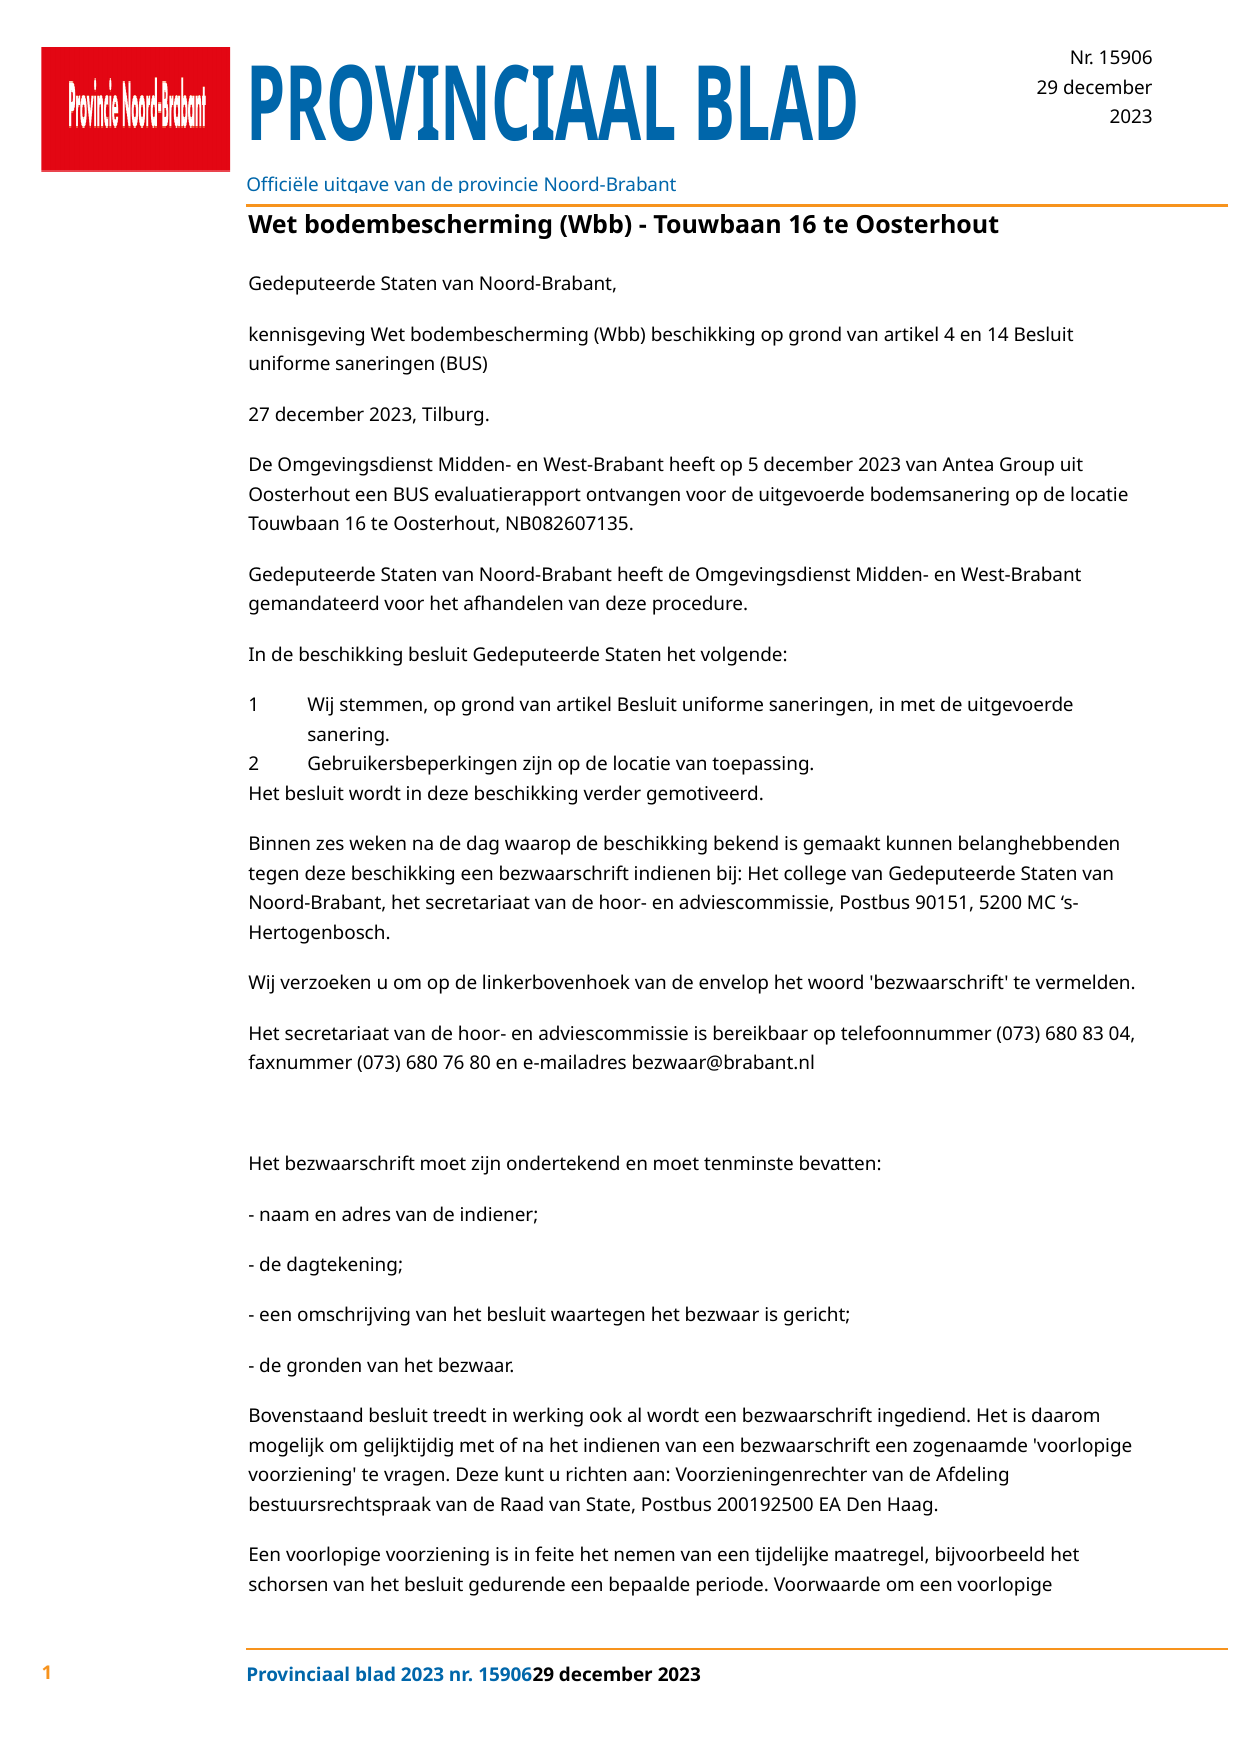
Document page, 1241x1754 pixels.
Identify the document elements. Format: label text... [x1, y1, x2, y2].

text De Omgevingsdienst Midden- en West-Brabant heeft op 5 december 2023 van Antea Group uit Oosterhout een BUS evaluatierapport ontvangen voor de uitgevoerde bodemsanering op de locatie Touwbaan 16 te Oosterhout, NB082607135. [248, 451, 1152, 536]
text Wet bodembescherming (Wbb) - Touwbaan 16 te Oosterhout [248, 207, 1152, 241]
text Een voorlopige voorziening is in feite het nemen van een tijdelijke maatregel, bijvoorbeeld het schorsen van het besluit gedurende een bepaalde periode. Voorwaarde om een voorlopige [248, 1542, 1152, 1597]
text Het besluit wordt in deze beschikking verder gemotiveerd. [248, 780, 1152, 806]
text Het bezwaarschrift moet zijn ondertekend en moet tenminste bevatten: [248, 1150, 1152, 1176]
text In de beschikking besluit Gedeputeerde Staten het volgende: [248, 641, 1152, 666]
list Gebruikersbeperkingen zijn op de locatie van toepassing. [248, 750, 1152, 776]
text - een omschrijving van het besluit waartegen het bezwaar is gericht; [248, 1302, 1152, 1327]
text kennisgeving Wet bodembescherming (Wbb) beschikking op grond van artikel 4 en 14 Besluit uniforme saneringen (BUS) [248, 321, 1152, 376]
text - naam en adres van de indiener; [248, 1201, 1152, 1226]
text 27 december 2023, Tilburg. [248, 401, 1152, 426]
text Gedeputeerde Staten van Noord-Brabant, [248, 270, 1152, 296]
text Wij verzoeken u om op de linkerbovenhoek van de envelop het woord 'bezwaarschrift' te vermelden. [248, 969, 1152, 995]
text - de gronden van het bezwaar. [248, 1352, 1152, 1378]
text Het secretariaat van de hoor- en adviescommissie is bereikbaar op telefoonnummer (073) 680 83 04, faxnummer (073) 680 76 80 en e-mailadres bezwaar@brabant.nl [248, 1020, 1152, 1075]
list Wij stemmen, op grond van artikel Besluit uniforme saneringen, in met de uitgevoerde sanering. [248, 691, 1152, 746]
text Gedeputeerde Staten van Noord-Brabant heeft de Omgevingsdienst Midden- en West-Brabant gemandateerd voor het afhandelen van deze procedure. [248, 561, 1152, 616]
text - de dagtekening; [248, 1251, 1152, 1277]
picture [41, 47, 231, 172]
text Binnen zes weken na de dag waarop de beschikking bekend is gemaakt kunnen belanghebbenden tegen deze beschikking een bezwaarschrift indienen bij: Het college van Gedeputeerde Staten van Noord-Brabant, het secretariaat van de hoor- en adviescommissie, Postbus 90151, 5200 MC ‘s-Hertogenbosch. [248, 830, 1152, 945]
text Bovenstaand besluit treedt in werking ook al wordt een bezwaarschrift ingediend. Het is daarom mogelijk om gelijktijdig met of na het indienen van een bezwaarschrift een zogenaamde 'voorlopige voorziening' te vragen. Deze kunt u richten aan: Voorzieningenrechter van de Afdeling bestuursrechtspraak van de Raad van State, Postbus 200192500 EA Den Haag. [248, 1402, 1152, 1517]
